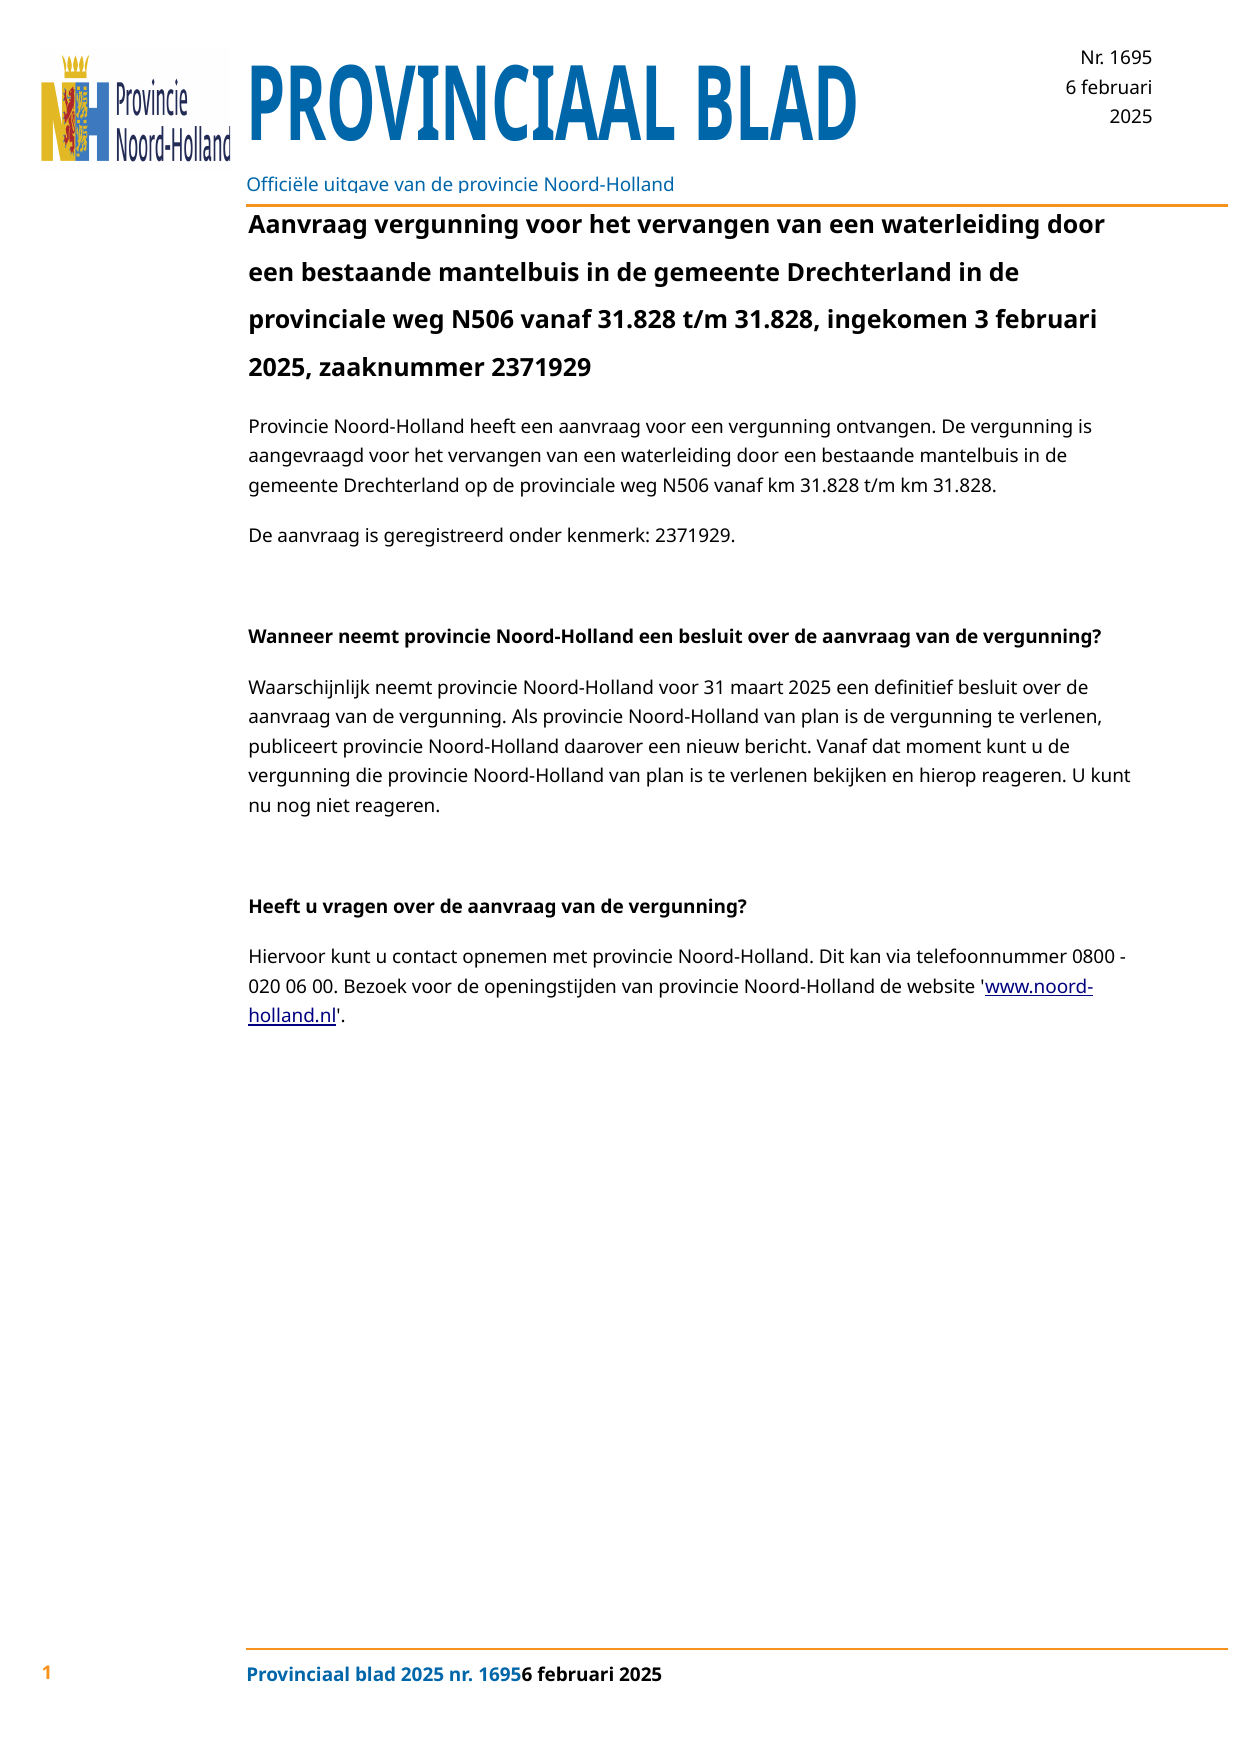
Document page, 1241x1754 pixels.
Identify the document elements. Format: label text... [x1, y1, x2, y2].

text De aanvraag is geregistreerd onder kenmerk: 2371929. [248, 523, 1152, 548]
text Wanneer neemt provincie Noord-Holland een besluit over de aanvraag van de vergunning? [248, 623, 1152, 649]
text Aanvraag vergunning voor het vervangen van een waterleiding door een bestaande mantelbuis in de gemeente Drechterland in de provinciale weg N506 vanaf 31.828 t/m 31.828, ingekomen 3 februari 2025, zaaknummer 2371929 [248, 207, 1152, 384]
text Provincie Noord-Holland heeft een aanvraag voor een vergunning ontvangen. De vergunning is aangevraagd voor het vervangen van een waterleiding door een bestaande mantelbuis in de gemeente Drechterland op de provinciale weg N506 vanaf km 31.828 t/m km 31.828. [248, 413, 1152, 498]
text Hiervoor kunt u contact opnemen met provincie Noord-Holland. Dit kan via telefoonnummer 0800 - 020 06 00. Bezoek voor de openingstijden van provincie Noord-Holland de website 'www.noord-holland.nl'. [248, 943, 1152, 1028]
text Heeft u vragen over de aanvraag van de vergunning? [248, 893, 1152, 919]
picture [41, 47, 231, 172]
text Waarschijnlijk neemt provincie Noord-Holland voor 31 maart 2025 een definitief besluit over de aanvraag van de vergunning. Als provincie Noord-Holland van plan is de vergunning te verlenen, publiceert provincie Noord-Holland daarover een nieuw bericht. Vanaf dat moment kunt u de vergunning die provincie Noord-Holland van plan is te verlenen bekijken en hierop reageren. U kunt nu nog niet reageren. [248, 674, 1152, 818]
